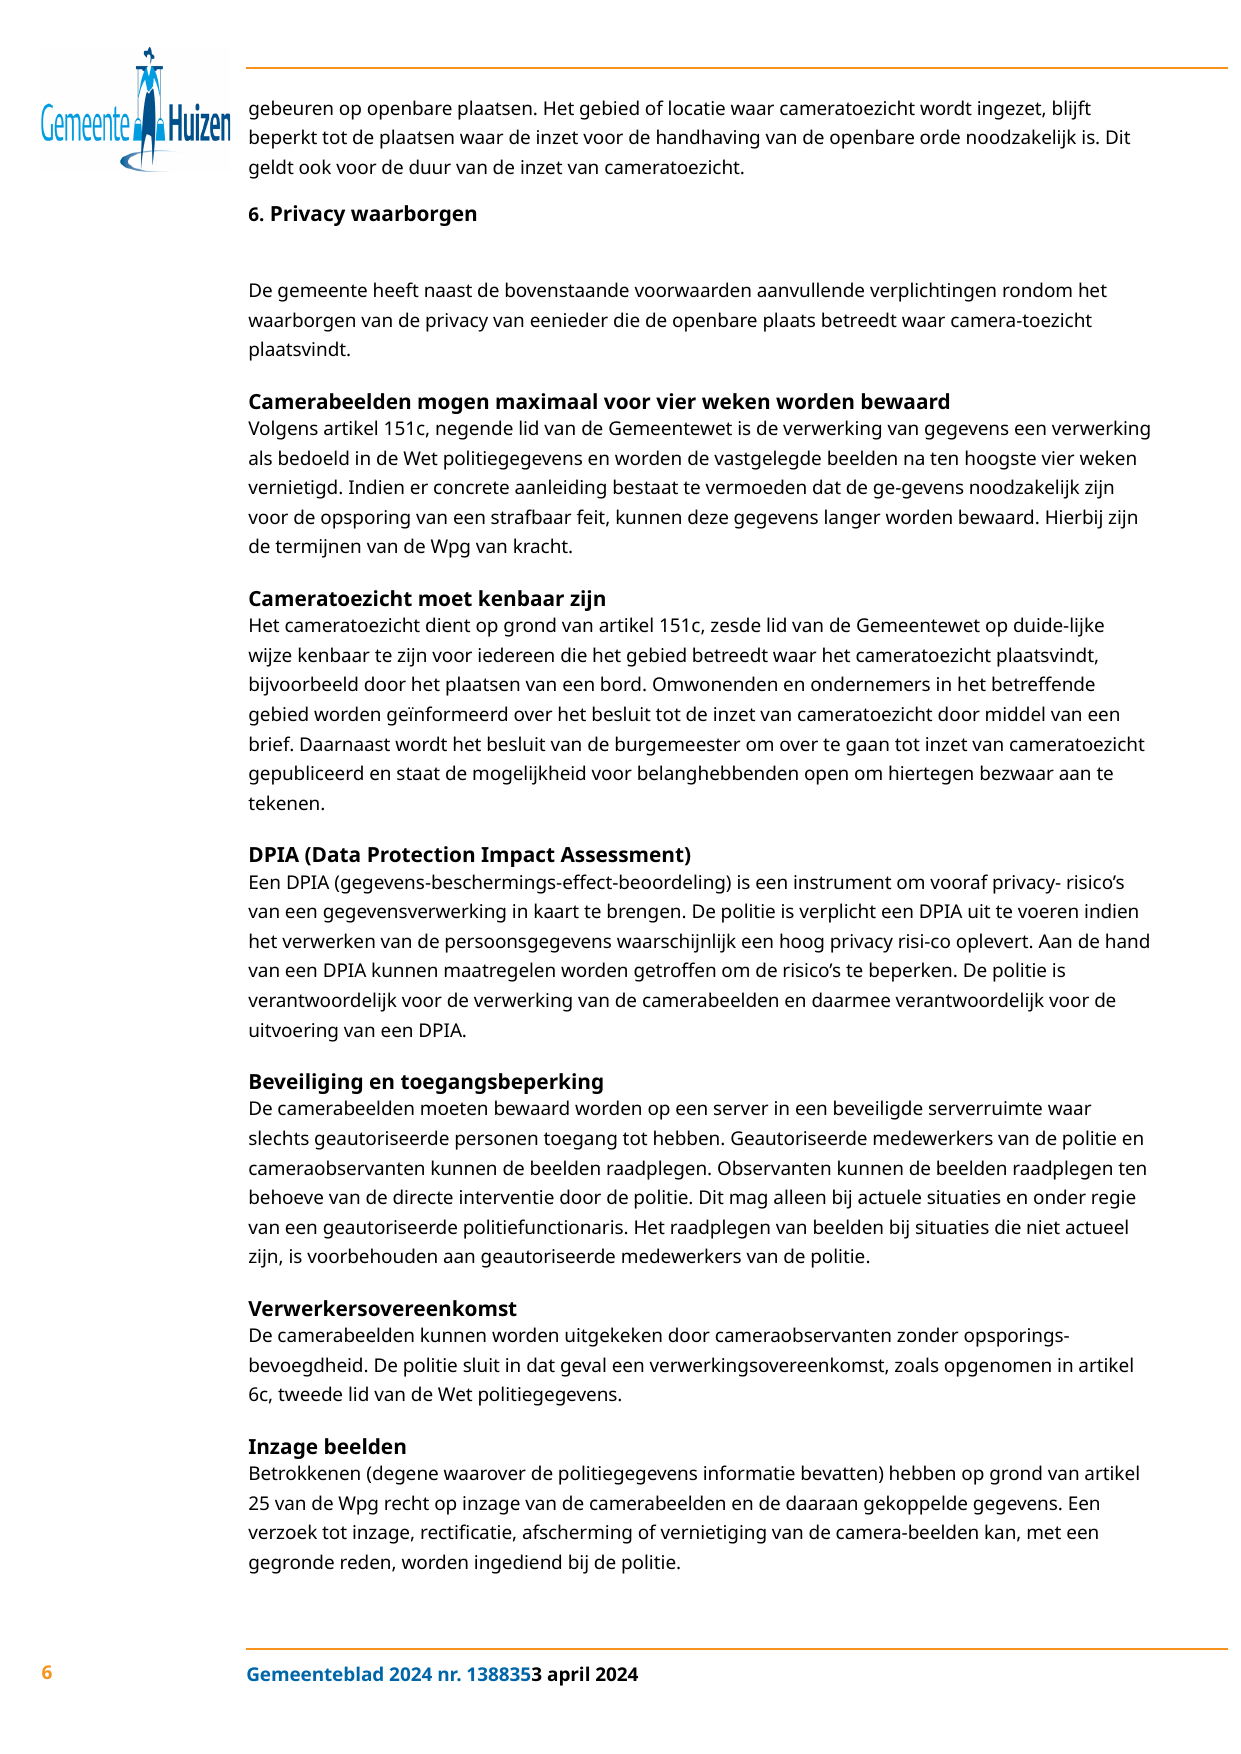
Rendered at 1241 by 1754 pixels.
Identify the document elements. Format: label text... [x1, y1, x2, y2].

text Betrokkenen (degene waarover de politiegegevens informatie bevatten) hebben op grond van artikel 25 van de Wpg recht op inzage van de camerabeelden en de daaraan gekoppelde gegevens. Een verzoek tot inzage, rectificatie, afscherming of vernietiging van de camera-beelden kan, met een gegronde reden, worden ingediend bij de politie. [248, 1460, 1152, 1575]
text Een DPIA (gegevens-beschermings-effect-beoordeling) is een instrument om vooraf privacy- risico’s van een gegevensverwerking in kaart te brengen. De politie is verplicht een DPIA uit te voeren indien het verwerken van de persoonsgegevens waarschijnlijk een hoog privacy risi-co oplevert. Aan de hand van een DPIA kunnen maatregelen worden getroffen om de risico’s te beperken. De politie is verantwoordelijk voor de verwerking van de camerabeelden en daarmee verantwoordelijk voor de uitvoering van een DPIA. [248, 869, 1152, 1042]
text 6. Privacy waarborgen [248, 199, 1152, 228]
text Inzage beelden [248, 1432, 1152, 1460]
text Verwerkersovereenkomst [248, 1294, 1152, 1322]
text Camerabeelden mogen maximaal voor vier weken worden bewaard [248, 387, 1152, 415]
text DPIA (Data Protection Impact Assessment) [248, 840, 1152, 869]
text Volgens artikel 151c, negende lid van de Gemeentewet is de verwerking van gegevens een verwerking als bedoeld in de Wet politiegegevens en worden de vastgelegde beelden na ten hoogste vier weken vernietigd. Indien er concrete aanleiding bestaat te vermoeden dat de ge-gevens noodzakelijk zijn voor de opsporing van een strafbaar feit, kunnen deze gegevens langer worden bewaard. Hierbij zijn de termijnen van de Wpg van kracht. [248, 415, 1152, 559]
picture [41, 47, 231, 172]
text De camerabeelden moeten bewaard worden op een server in een beveiligde serverruimte waar slechts geautoriseerde personen toegang tot hebben. Geautoriseerde medewerkers van de politie en cameraobservanten kunnen de beelden raadplegen. Observanten kunnen de beelden raadplegen ten behoeve van de directe interventie door de politie. Dit mag alleen bij actuele situaties en onder regie van een geautoriseerde politiefunctionaris. Het raadplegen van beelden bij situaties die niet actueel zijn, is voorbehouden aan geautoriseerde medewerkers van de politie. [248, 1096, 1152, 1269]
text De gemeente heeft naast de bovenstaande voorwaarden aanvullende verplichtingen rondom het waarborgen van de privacy van eenieder die de openbare plaats betreedt waar camera-toezicht plaatsvindt. [248, 277, 1152, 362]
text Het cameratoezicht dient op grond van artikel 151c, zesde lid van de Gemeentewet op duide-lijke wijze kenbaar te zijn voor iedereen die het gebied betreedt waar het cameratoezicht plaatsvindt, bijvoorbeeld door het plaatsen van een bord. Omwonenden en ondernemers in het betreffende gebied worden geïnformeerd over het besluit tot de inzet van cameratoezicht door middel van een brief. Daarnaast wordt het besluit van de burgemeester om over te gaan tot inzet van cameratoezicht gepubliceerd en staat de mogelijkheid voor belanghebbenden open om hiertegen bezwaar aan te tekenen. [248, 612, 1152, 816]
text Cameratoezicht moet kenbaar zijn [248, 584, 1152, 612]
text gebeuren op openbare plaatsen. Het gebied of locatie waar cameratoezicht wordt ingezet, blijft beperkt tot de plaatsen waar de inzet voor de handhaving van de openbare orde noodzakelijk is. Dit geldt ook voor de duur van de inzet van cameratoezicht. [248, 95, 1152, 180]
text De camerabeelden kunnen worden uitgekeken door cameraobservanten zonder opsporings-bevoegdheid. De politie sluit in dat geval een verwerkingsovereenkomst, zoals opgenomen in artikel 6c, tweede lid van de Wet politiegegevens. [248, 1322, 1152, 1407]
text Beveiliging en toegangsbeperking [248, 1067, 1152, 1096]
